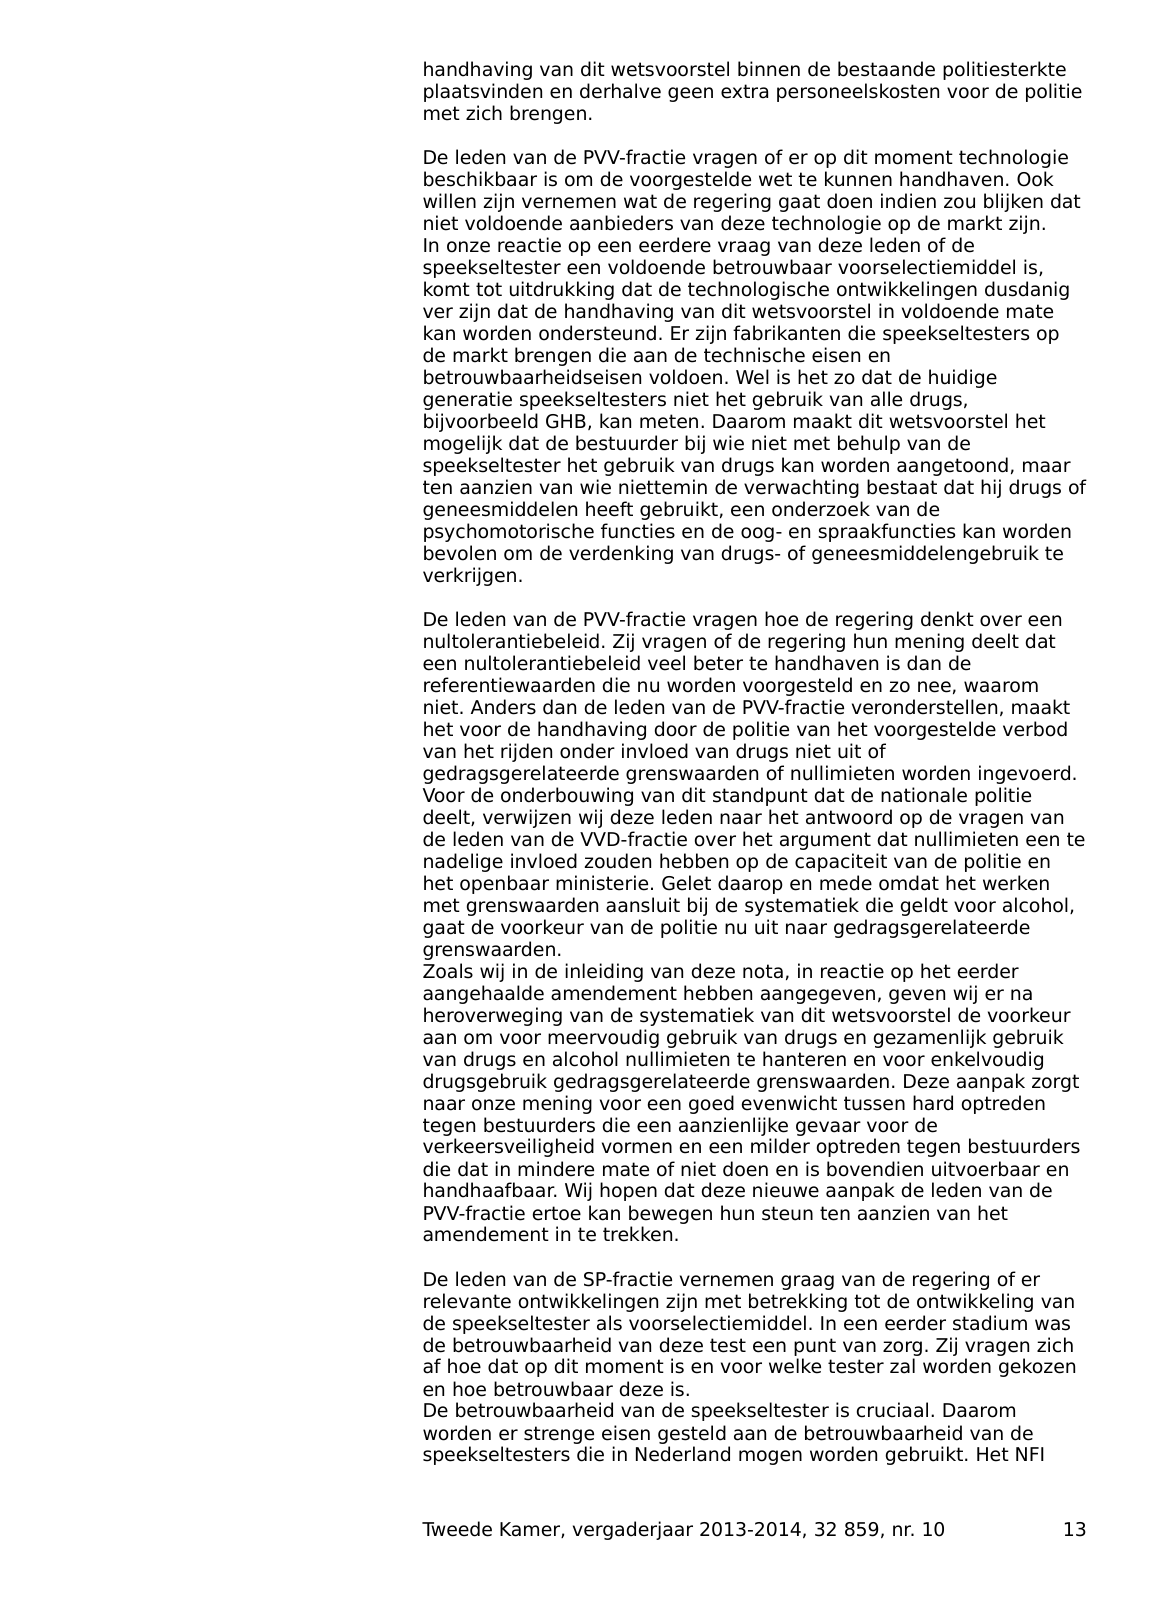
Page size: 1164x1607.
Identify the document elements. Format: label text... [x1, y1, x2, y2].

text De leden van de SP-fractie vernemen graag van de regering of er relevante ontwikkelingen zijn met betrekking tot de ontwikkeling van de speekseltester als voorselectiemiddel. In een eerder stadium was de betrouwbaarheid van deze test een punt van zorg. Zij vragen zich af hoe dat op dit moment is en voor welke tester zal worden gekozen en hoe betrouwbaar deze is. [422, 1268, 1087, 1400]
text In onze reactie op een eerdere vraag van deze leden of de speekseltester een voldoende betrouwbaar voorselectiemiddel is, komt tot uitdrukking dat de technologische ontwikkelingen dusdanig ver zijn dat de handhaving van dit wetsvoorstel in voldoende mate kan worden ondersteund. Er zijn fabrikanten die speekseltesters op de markt brengen die aan de technische eisen en betrouwbaarheidseisen voldoen. Wel is het zo dat de huidige generatie speekseltesters niet het gebruik van alle drugs, bijvoorbeeld GHB, kan meten. Daarom maakt dit wetsvoorstel het mogelijk dat de bestuurder bij wie niet met behulp van de speekseltester het gebruik van drugs kan worden aangetoond, maar ten aanzien van wie niettemin de verwachting bestaat dat hij drugs of geneesmiddelen heeft gebruikt, een onderzoek van de psychomotorische functies en de oog- en spraakfuncties kan worden bevolen om de verdenking van drugs- of geneesmiddelengebruik te verkrijgen. [422, 235, 1087, 587]
text handhaving van dit wetsvoorstel binnen de bestaande politiesterkte plaatsvinden en derhalve geen extra personeelskosten voor de politie met zich brengen. [422, 59, 1087, 125]
text Zoals wij in de inleiding van deze nota, in reactie op het eerder aangehaalde amendement hebben aangegeven, geven wij er na heroverweging van de systematiek van dit wetsvoorstel de voorkeur aan om voor meervoudig gebruik van drugs en gezamenlijk gebruik van drugs en alcohol nullimieten te hanteren en voor enkelvoudig drugsgebruik gedragsgerelateerde grenswaarden. Deze aanpak zorgt naar onze mening voor een goed evenwicht tussen hard optreden tegen bestuurders die een aanzienlijke gevaar voor de verkeersveiligheid vormen en een milder optreden tegen bestuurders die dat in mindere mate of niet doen en is bovendien uitvoerbaar en handhaafbaar. Wij hopen dat deze nieuwe aanpak de leden van de PVV-fractie ertoe kan bewegen hun steun ten aanzien van het amendement in te trekken. [422, 961, 1087, 1246]
text De leden van de PVV-fractie vragen hoe de regering denkt over een nultolerantiebeleid. Zij vragen of de regering hun mening deelt dat een nultolerantiebeleid veel beter te handhaven is dan de referentiewaarden die nu worden voorgesteld en zo nee, waarom niet. Anders dan de leden van de PVV-fractie veronderstellen, maakt het voor de handhaving door de politie van het voorgestelde verbod van het rijden onder invloed van drugs niet uit of gedragsgerelateerde grenswaarden of nullimieten worden ingevoerd. Voor de onderbouwing van dit standpunt dat de nationale politie deelt, verwijzen wij deze leden naar het antwoord op de vragen van de leden van de VVD-fractie over het argument dat nullimieten een te nadelige invloed zouden hebben op de capaciteit van de politie en het openbaar ministerie. Gelet daarop en mede omdat het werken met grenswaarden aansluit bij de systematiek die geldt voor alcohol, gaat de voorkeur van de politie nu uit naar gedragsgerelateerde grenswaarden. [422, 609, 1087, 961]
text De leden van de PVV-fractie vragen of er op dit moment technologie beschikbaar is om de voorgestelde wet te kunnen handhaven. Ook willen zijn vernemen wat de regering gaat doen indien zou blijken dat niet voldoende aanbieders van deze technologie op de markt zijn. [422, 147, 1087, 235]
text De betrouwbaarheid van de speekseltester is cruciaal. Daarom worden er strenge eisen gesteld aan de betrouwbaarheid van de speekseltesters die in Nederland mogen worden gebruikt. Het NFI [422, 1400, 1087, 1466]
